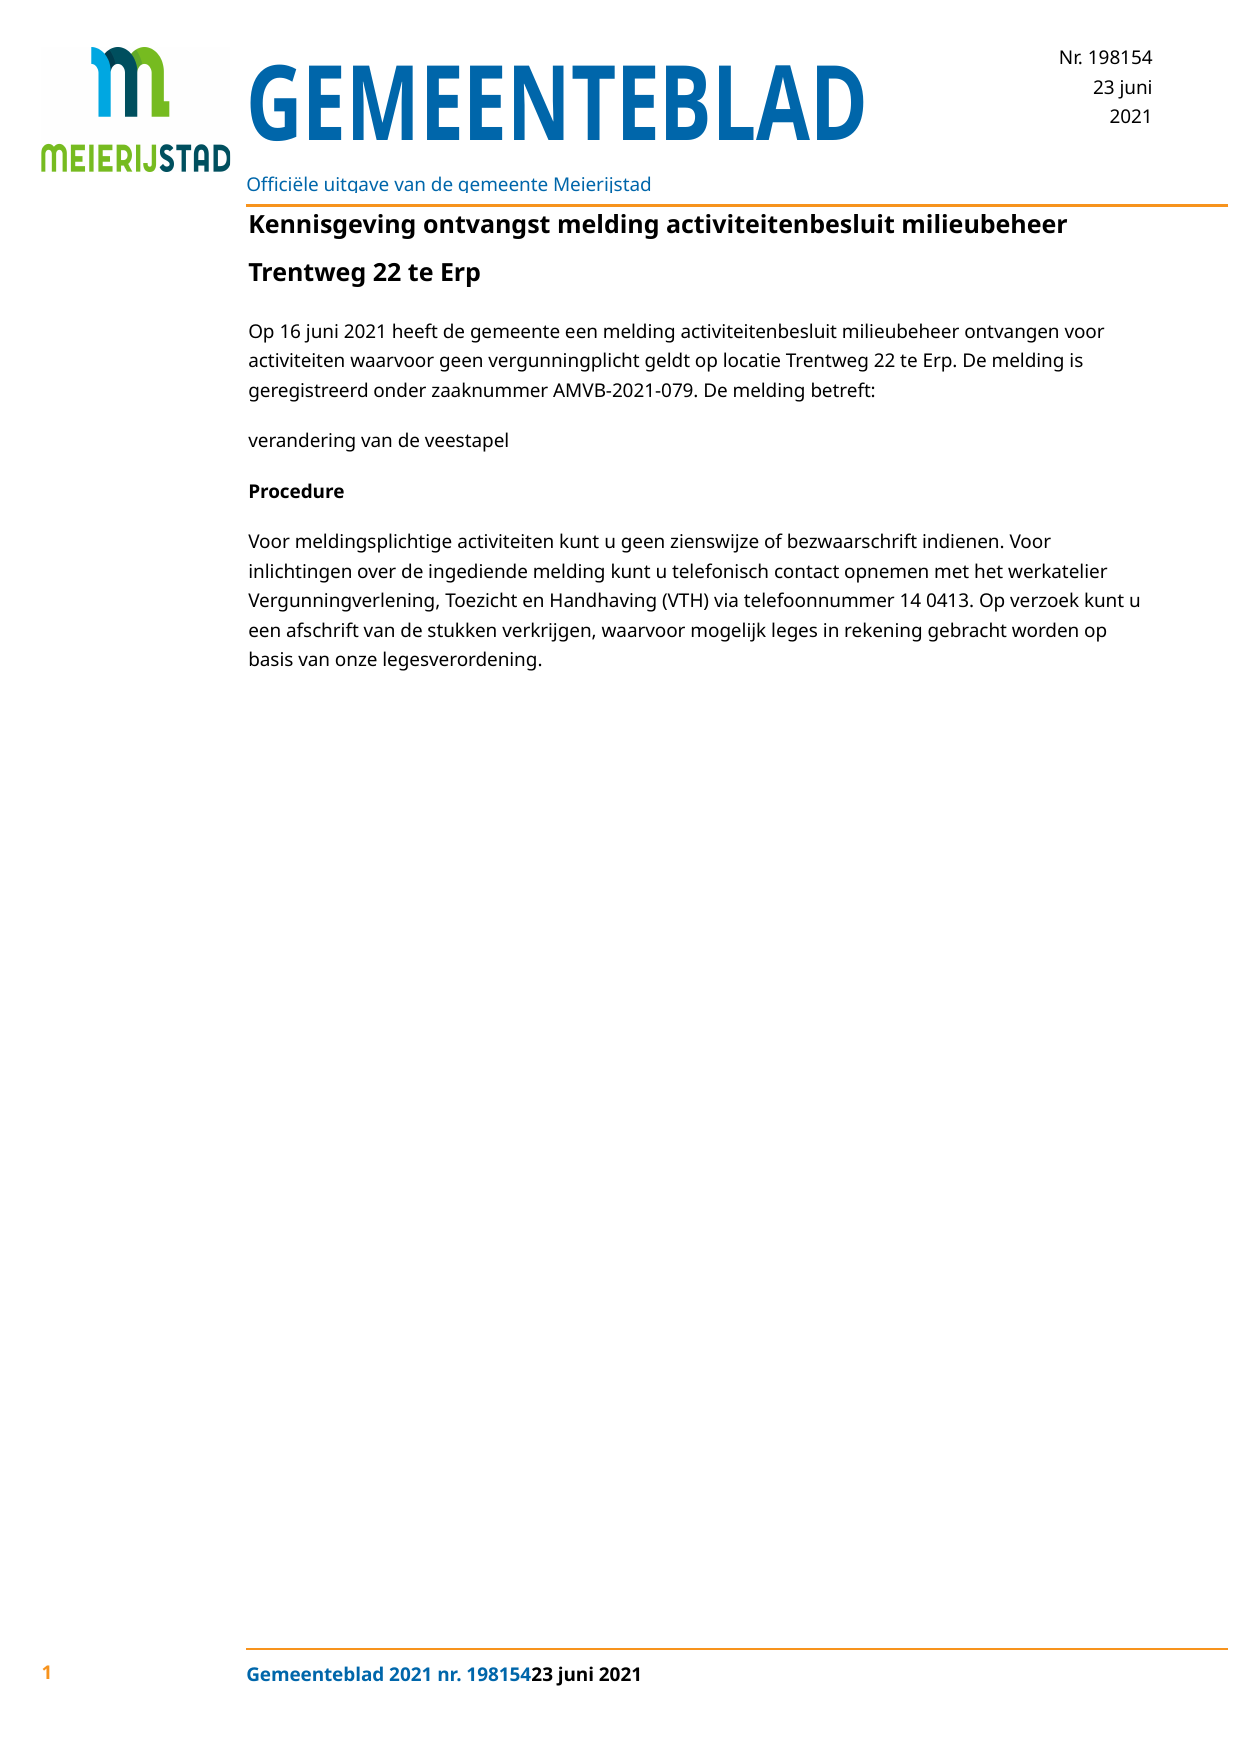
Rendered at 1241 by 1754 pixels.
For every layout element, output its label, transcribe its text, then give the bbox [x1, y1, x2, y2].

picture [41, 47, 231, 172]
text Voor meldingsplichtige activiteiten kunt u geen zienswijze of bezwaarschrift indienen. Voor inlichtingen over de ingediende melding kunt u telefonisch contact opnemen met het werkatelier Vergunningverlening, Toezicht en Handhaving (VTH) via telefoonnummer 14 0413. Op verzoek kunt u een afschrift van de stukken verkrijgen, waarvoor mogelijk leges in rekening gebracht worden op basis van onze legesverordening. [248, 528, 1152, 672]
text Op 16 juni 2021 heeft de gemeente een melding activiteitenbesluit milieubeheer ontvangen voor activiteiten waarvoor geen vergunningplicht geldt op locatie Trentweg 22 te Erp. De melding is geregistreerd onder zaaknummer AMVB-2021-079. De melding betreft: [248, 318, 1152, 403]
text Kennisgeving ontvangst melding activiteitenbesluit milieubeheer Trentweg 22 te Erp [248, 207, 1152, 288]
text Procedure [248, 478, 1152, 504]
text verandering van de veestapel [248, 427, 1152, 453]
